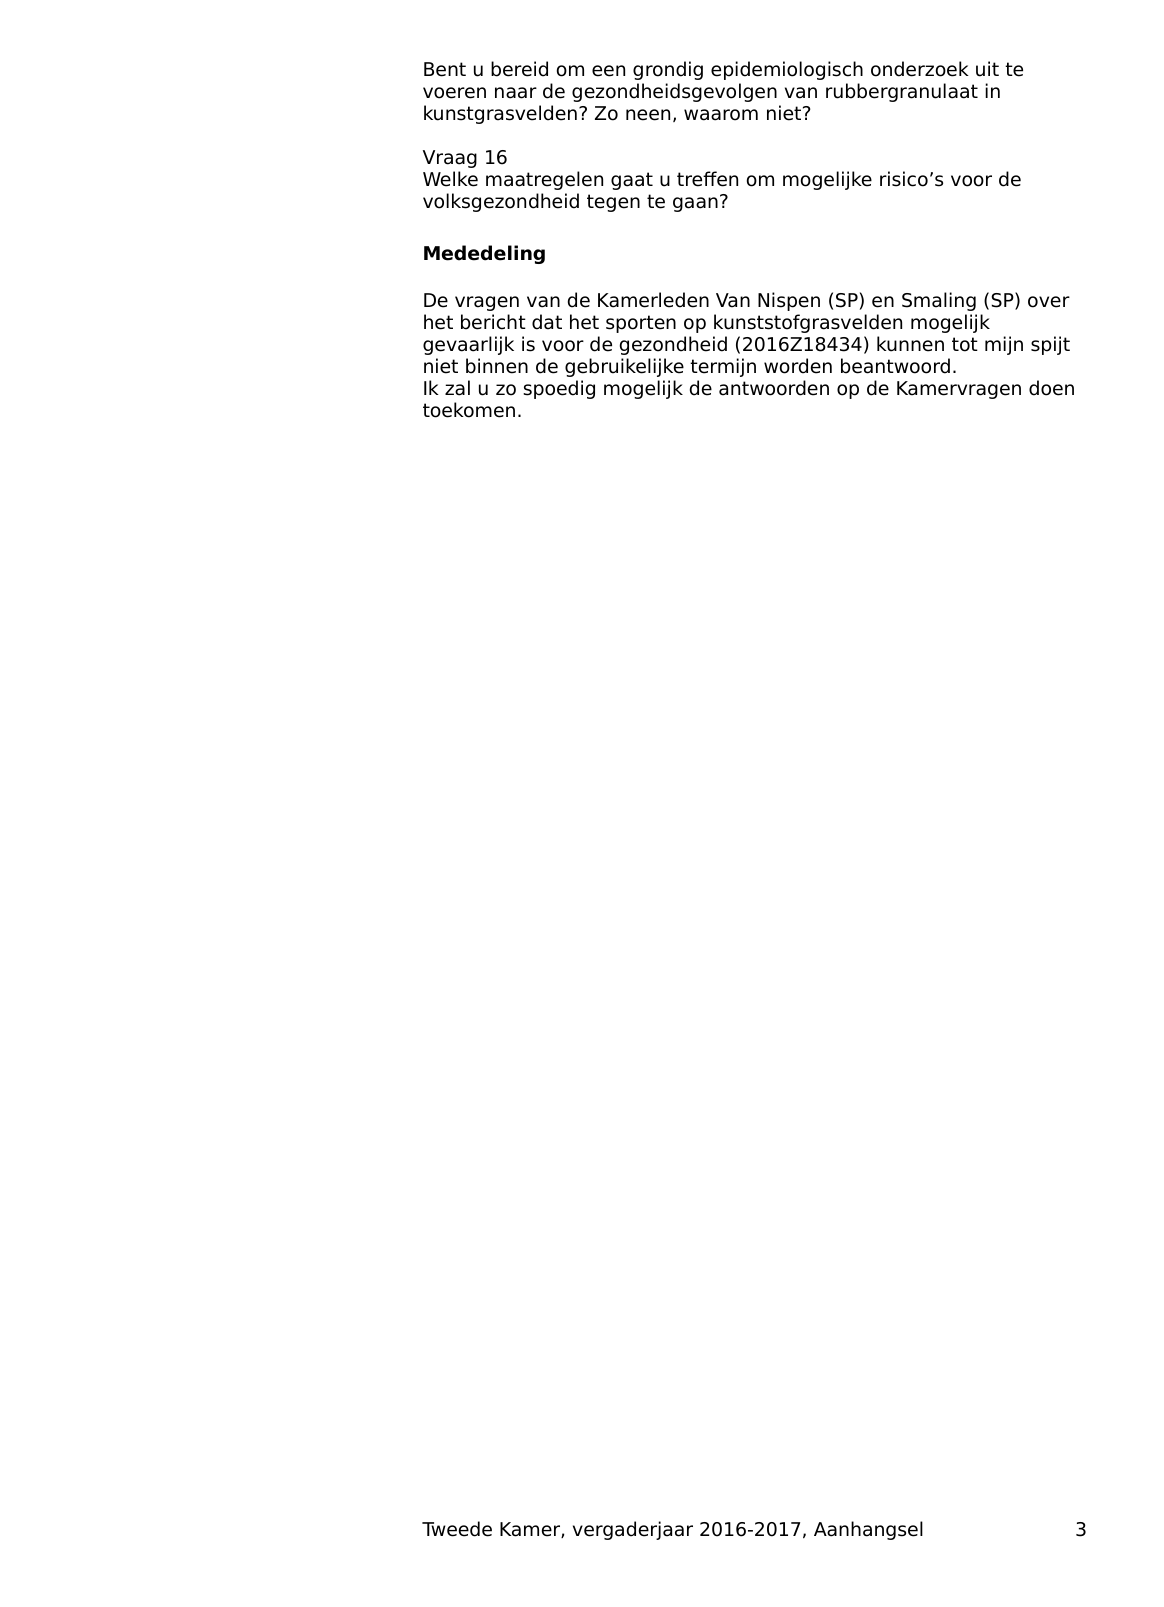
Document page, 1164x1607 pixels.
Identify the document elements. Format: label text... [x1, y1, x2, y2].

subtitle Mededeling [422, 243, 1087, 265]
text Bent u bereid om een grondig epidemiologisch onderzoek uit te voeren naar de gezondheidsgevolgen van rubbergranulaat in kunstgrasvelden? Zo neen, waarom niet? [422, 59, 1087, 125]
text De vragen van de Kamerleden Van Nispen (SP) en Smaling (SP) over het bericht dat het sporten op kunststofgrasvelden mogelijk gevaarlijk is voor de gezondheid (2016Z18434) kunnen tot mijn spijt niet binnen de gebruikelijke termijn worden beantwoord. [422, 290, 1087, 378]
text Ik zal u zo spoedig mogelijk de antwoorden op de Kamervragen doen toekomen. [422, 378, 1087, 422]
text Welke maatregelen gaat u treffen om mogelijke risico’s voor de volksgezondheid tegen te gaan? [422, 169, 1087, 213]
text Vraag 16 [422, 147, 1087, 169]
